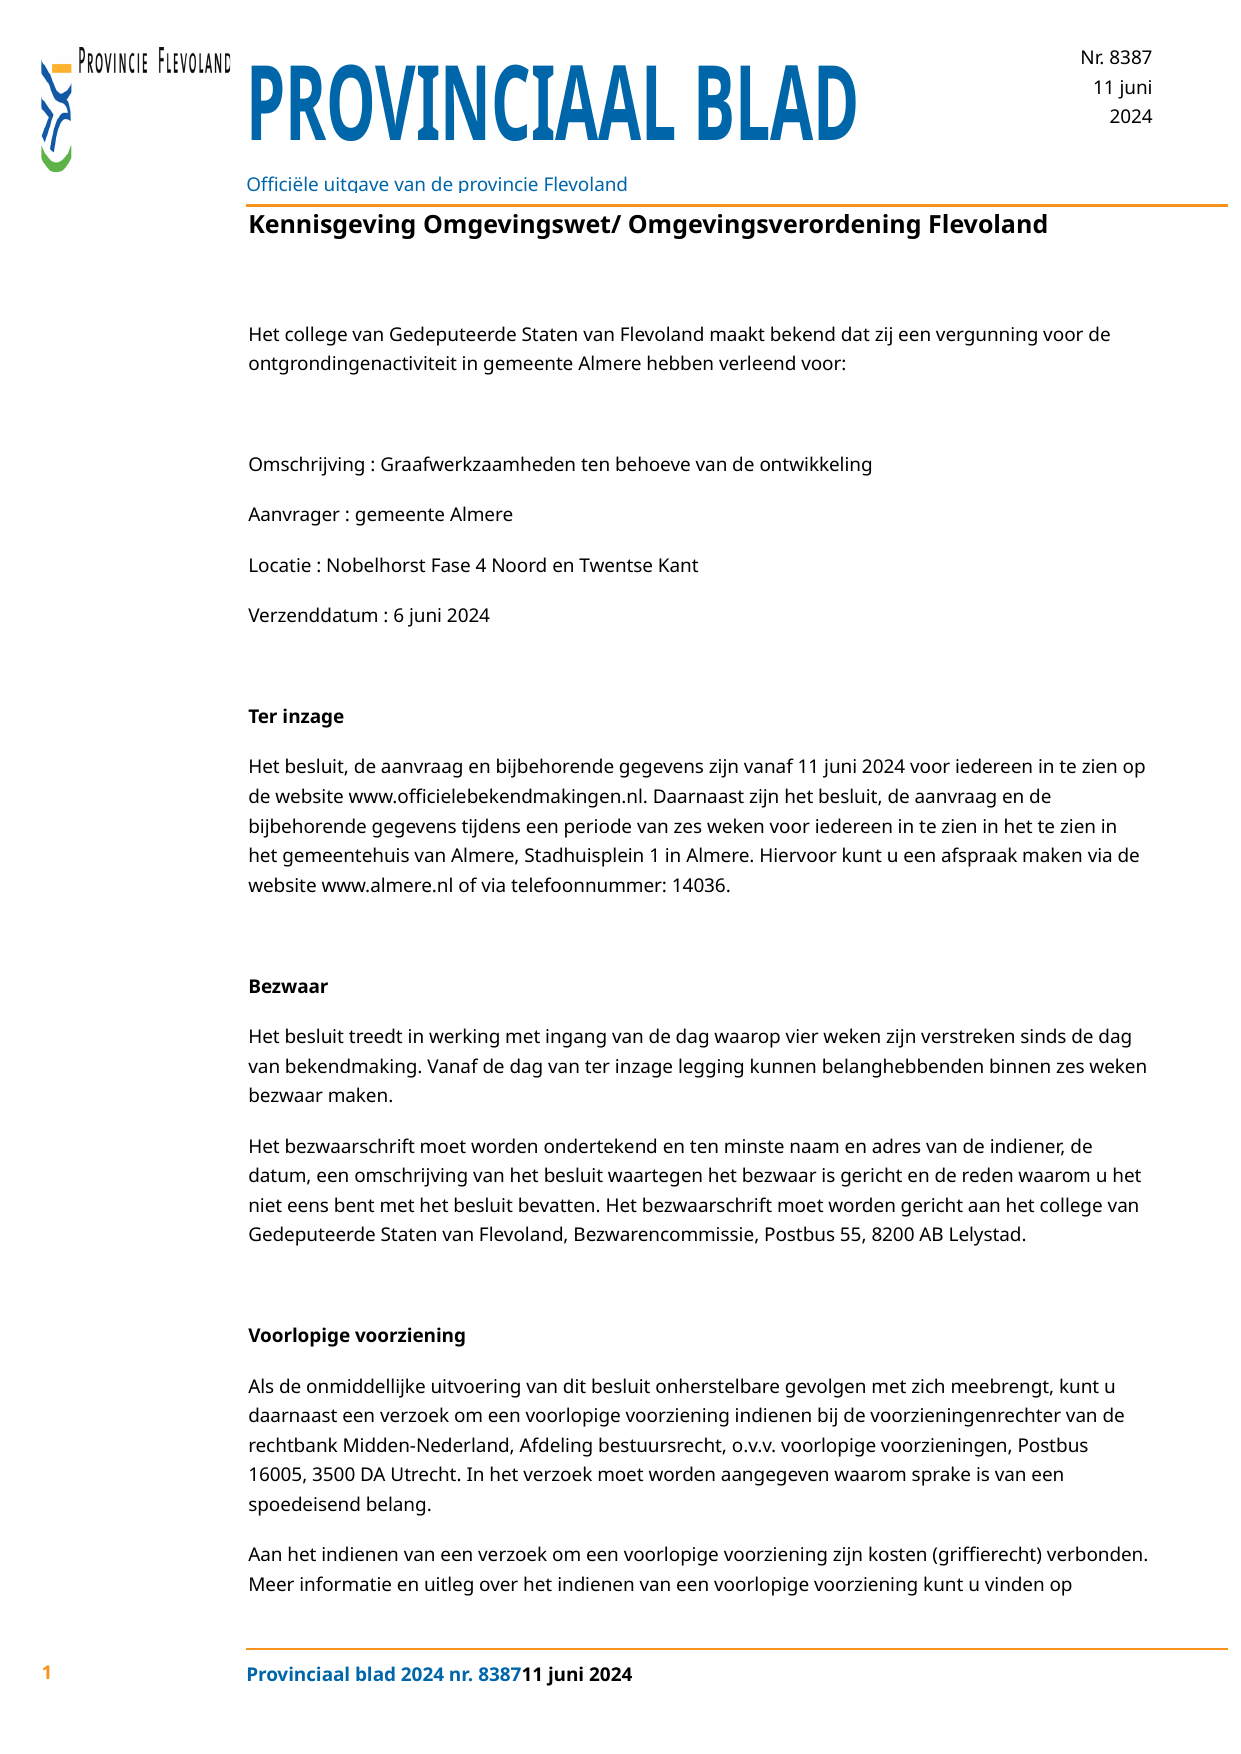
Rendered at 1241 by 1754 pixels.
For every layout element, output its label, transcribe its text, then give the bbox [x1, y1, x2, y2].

text Het college van Gedeputeerde Staten van Flevoland maakt bekend dat zij een vergunning voor de ontgrondingenactiviteit in gemeente Almere hebben verleend voor: [248, 321, 1152, 376]
text Als de onmiddellijke uitvoering van dit besluit onherstelbare gevolgen met zich meebrengt, kunt u daarnaast een verzoek om een voorlopige voorziening indienen bij de voorzieningenrechter van de rechtbank Midden-Nederland, Afdeling bestuursrecht, o.v.v. voorlopige voorzieningen, Postbus 16005, 3500 DA Utrecht. In het verzoek moet worden aangegeven waarom sprake is van een spoedeisend belang. [248, 1373, 1152, 1517]
text Aanvrager : gemeente Almere [248, 502, 1152, 527]
picture [41, 47, 231, 172]
text Locatie : Nobelhorst Fase 4 Noord en Twentse Kant [248, 552, 1152, 578]
text Omschrijving : Graafwerkzaamheden ten behoeve van de ontwikkeling [248, 451, 1152, 477]
text Het besluit treedt in werking met ingang van de dag waarop vier weken zijn verstreken sinds de dag van bekendmaking. Vanaf de dag van ter inzage legging kunnen belanghebbenden binnen zes weken bezwaar maken. [248, 1023, 1152, 1108]
text Het besluit, de aanvraag en bijbehorende gegevens zijn vanaf 11 juni 2024 voor iedereen in te zien op de website www.officielebekendmakingen.nl. Daarnaast zijn het besluit, de aanvraag en de bijbehorende gegevens tijdens een periode van zes weken voor iedereen in te zien in het te zien in het gemeentehuis van Almere, Stadhuisplein 1 in Almere. Hiervoor kunt u een afspraak maken via de website www.almere.nl of via telefoonnummer: 14036. [248, 754, 1152, 898]
text Het bezwaarschrift moet worden ondertekend en ten minste naam en adres van de indiener, de datum, een omschrijving van het besluit waartegen het bezwaar is gericht en de reden waarom u het niet eens bent met het besluit bevatten. Het bezwaarschrift moet worden gericht aan het college van Gedeputeerde Staten van Flevoland, Bezwarencommissie, Postbus 55, 8200 AB Lelystad. [248, 1133, 1152, 1247]
text Verzenddatum : 6 juni 2024 [248, 602, 1152, 628]
text Aan het indienen van een verzoek om een voorlopige voorziening zijn kosten (griffierecht) verbonden. Meer informatie en uitleg over het indienen van een voorlopige voorziening kunt u vinden op [248, 1542, 1152, 1597]
text Voorlopige voorziening [248, 1322, 1152, 1348]
text Kennisgeving Omgevingswet/ Omgevingsverordening Flevoland [248, 207, 1152, 241]
text Ter inzage [248, 703, 1152, 729]
text Bezwaar [248, 973, 1152, 998]
